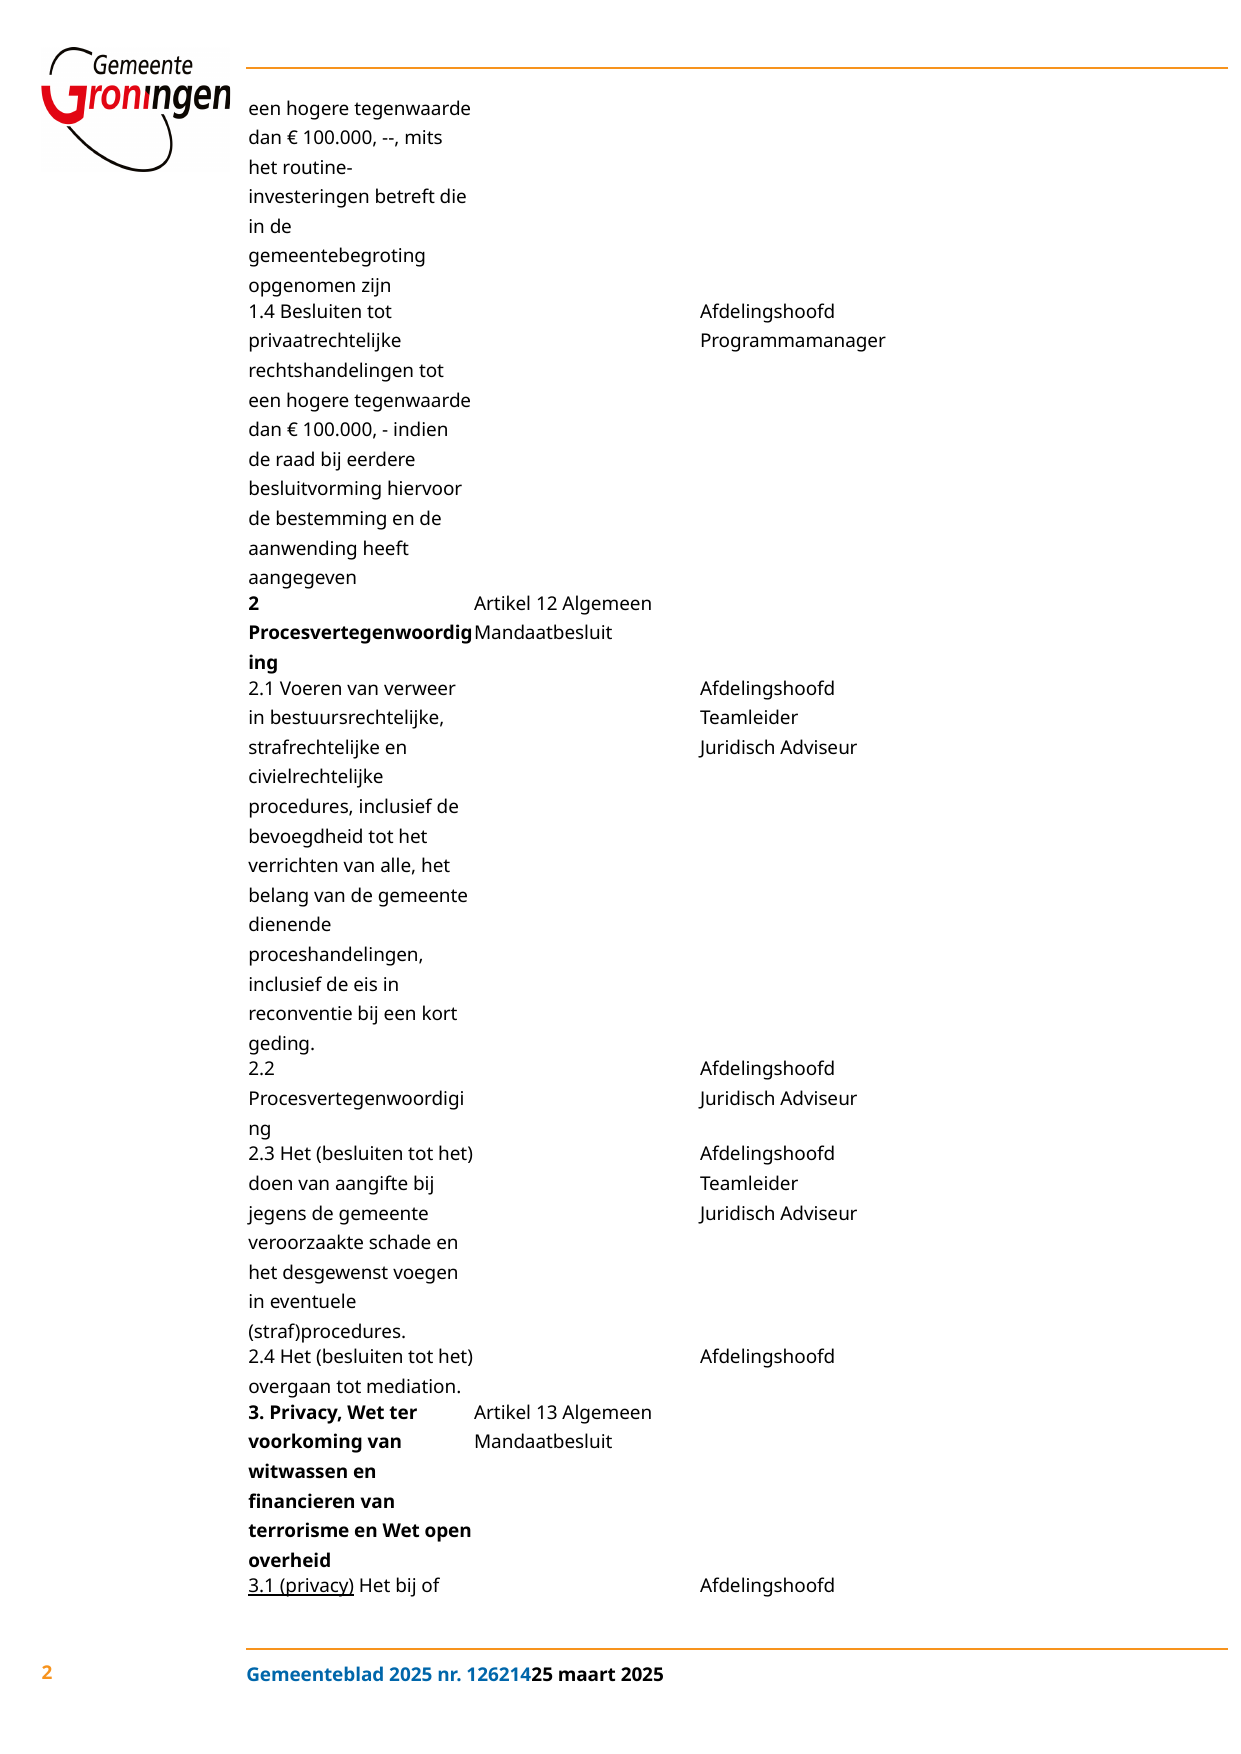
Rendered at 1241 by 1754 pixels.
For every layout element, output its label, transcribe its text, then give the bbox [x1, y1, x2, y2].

table_cell [700, 590, 926, 675]
table_cell [474, 95, 700, 298]
table_cell [926, 298, 1152, 590]
table_cell Afdelingshoofd [700, 1344, 926, 1399]
table_cell 3. Privacy, Wet ter voorkoming van witwassen en financieren van terrorisme en Wet open overheid [248, 1399, 474, 1573]
table_cell [474, 298, 700, 590]
table_cell [700, 1399, 926, 1573]
table_cell [700, 95, 926, 298]
table_cell [474, 1141, 700, 1344]
table_cell Afdelingshoofd Teamleider Juridisch Adviseur [700, 1141, 926, 1344]
table_cell Artikel 12 Algemeen Mandaatbesluit [474, 590, 700, 675]
table_cell 2 Procesvertegenwoordiging [248, 590, 474, 675]
table_cell 1.4 Besluiten tot privaatrechtelijke rechtshandelingen tot een hogere tegenwaarde dan € 100.000, - indien de raad bij eerdere besluitvorming hiervoor de bestemming en de aanwending heeft aangegeven [248, 298, 474, 590]
table_cell [926, 1141, 1152, 1344]
table_cell [926, 590, 1152, 675]
table_cell [926, 1056, 1152, 1141]
table_cell 2.3 Het (besluiten tot het) doen van aangifte bij jegens de gemeente veroorzaakte schade en het desgewenst voegen in eventuele (straf)procedures. [248, 1141, 474, 1344]
table_cell [474, 1573, 700, 1598]
table_cell [926, 95, 1152, 298]
table_cell Afdelingshoofd Juridisch Adviseur [700, 1056, 926, 1141]
table_cell [926, 1399, 1152, 1573]
table_cell 2.2 Procesvertegenwoordiging [248, 1056, 474, 1141]
table_cell [926, 1573, 1152, 1598]
table_cell [926, 675, 1152, 1056]
picture [41, 47, 231, 172]
table_cell Afdelingshoofd Programmamanager [700, 298, 926, 590]
table_cell 3.1 (privacy) Het bij of [248, 1573, 474, 1598]
table_cell 2.4 Het (besluiten tot het) overgaan tot mediation. [248, 1344, 474, 1399]
table_cell Afdelingshoofd Teamleider Juridisch Adviseur [700, 675, 926, 1056]
table_cell [926, 1344, 1152, 1399]
table_cell [474, 675, 700, 1056]
table_cell een hogere tegenwaarde dan € 100.000, --, mits het routine-investeringen betreft die in de gemeentebegroting opgenomen zijn [248, 95, 474, 298]
table_cell 2.1 Voeren van verweer in bestuursrechtelijke, strafrechtelijke en civielrechtelijke procedures, inclusief de bevoegdheid tot het verrichten van alle, het belang van de gemeente dienende proceshandelingen, inclusief de eis in reconventie bij een kort geding. [248, 675, 474, 1056]
table_cell [474, 1056, 700, 1141]
table_cell Afdelingshoofd [700, 1573, 926, 1598]
table_cell Artikel 13 Algemeen Mandaatbesluit [474, 1399, 700, 1573]
table_cell [474, 1344, 700, 1399]
